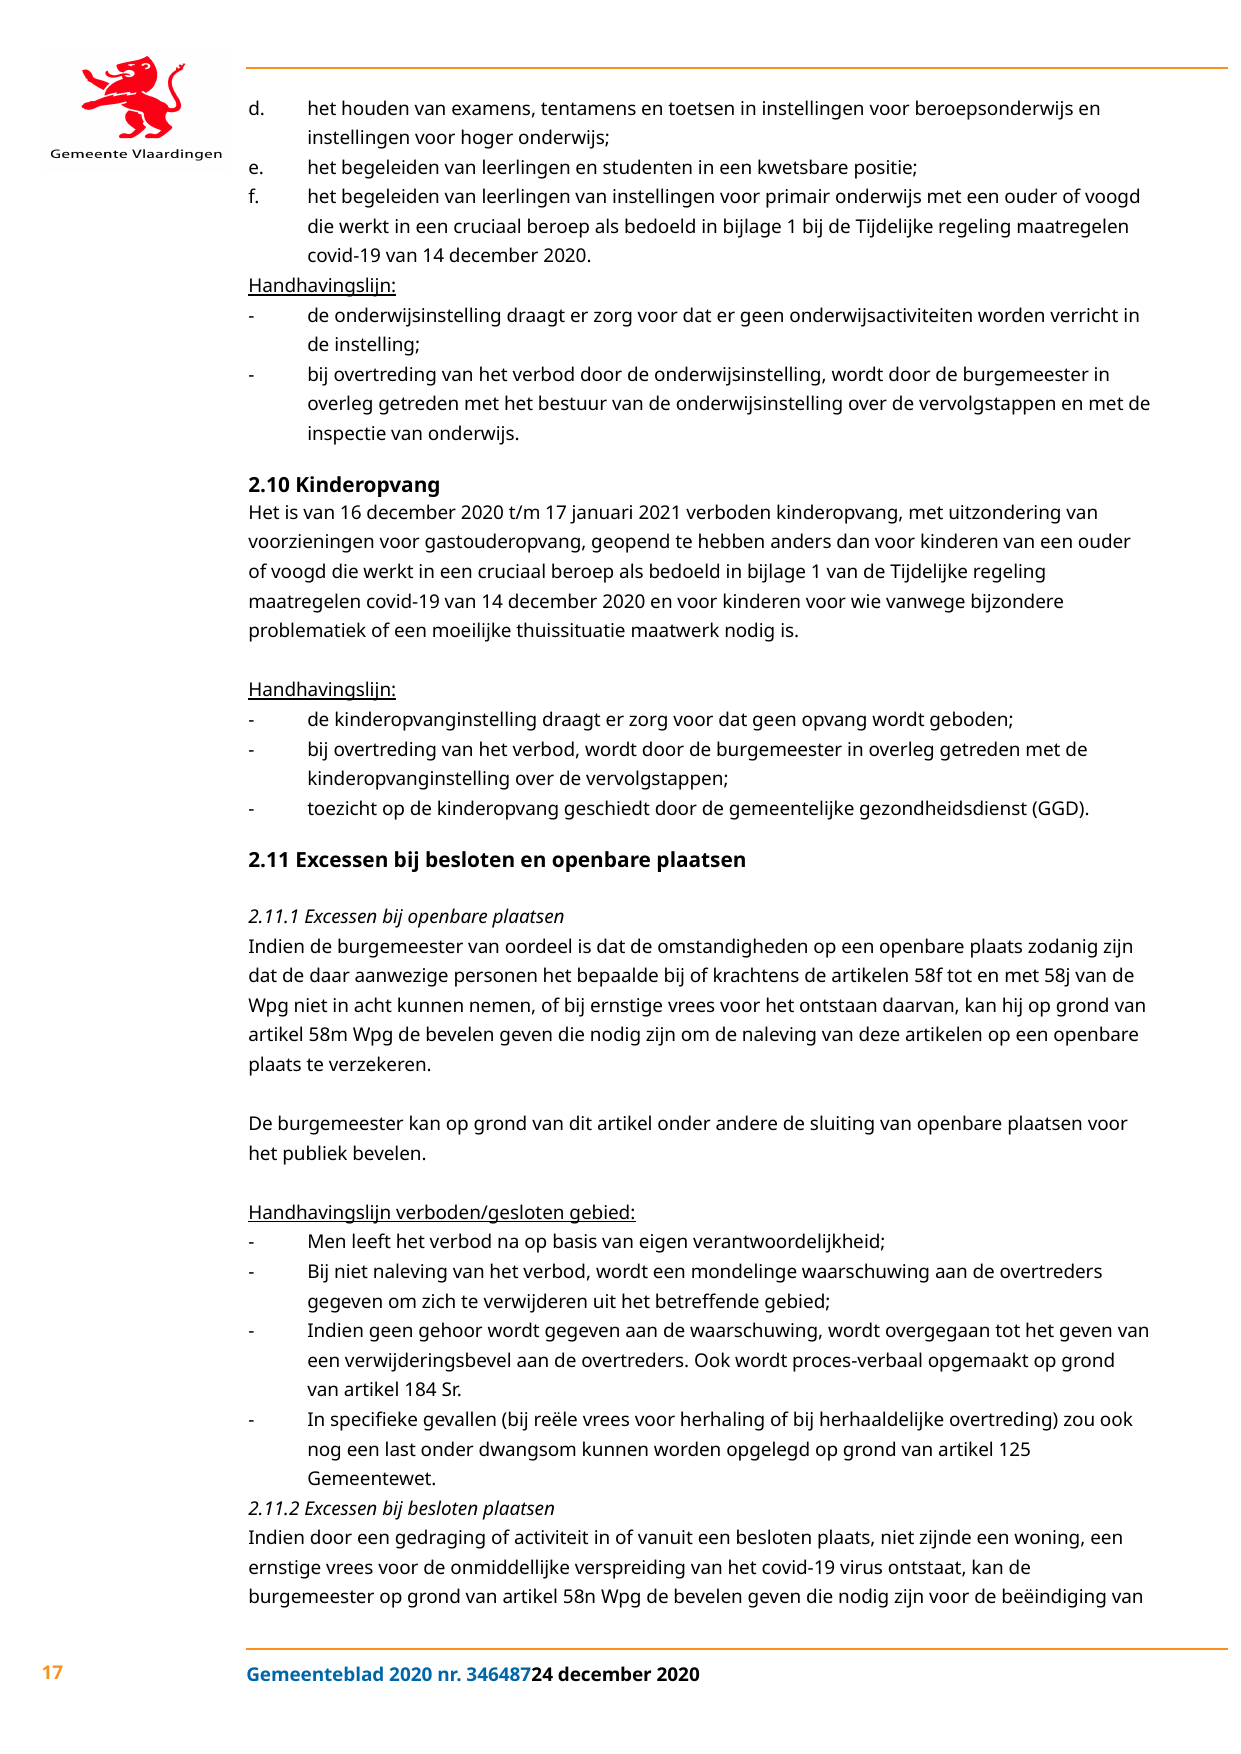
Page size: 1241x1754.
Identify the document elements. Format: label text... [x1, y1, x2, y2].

text De burgemeester kan op grond van dit artikel onder andere de sluiting van openbare plaatsen voor het publiek bevelen. [248, 1110, 1152, 1166]
text Handhavingslijn: [248, 272, 1152, 298]
text Indien door een gedraging of activiteit in of vanuit een besloten plaats, niet zijnde een woning, een ernstige vrees voor de onmiddellijke verspreiding van het covid-19 virus ontstaat, kan de burgemeester op grond van artikel 58n Wpg de bevelen geven die nodig zijn voor de beëindiging van [248, 1524, 1152, 1609]
text Handhavingslijn verboden/gesloten gebied: [248, 1199, 1152, 1225]
text 2.11.2 Excessen bij besloten plaatsen [248, 1495, 1152, 1521]
text Het is van 16 december 2020 t/m 17 januari 2021 verboden kinderopvang, met uitzondering van voorzieningen voor gastouderopvang, geopend te hebben anders dan voor kinderen van een ouder of voogd die werkt in een cruciaal beroep als bedoeld in bijlage 1 van de Tijdelijke regeling maatregelen covid-19 van 14 december 2020 en voor kinderen voor wie vanwege bijzondere problematiek of een moeilijke thuissituatie maatwerk nodig is. [248, 499, 1152, 643]
list Bij niet naleving van het verbod, wordt een mondelinge waarschuwing aan de overtreders gegeven om zich te verwijderen uit het betreffende gebied; [248, 1258, 1152, 1314]
text 2.11.1 Excessen bij openbare plaatsen [248, 903, 1152, 929]
list In specifieke gevallen (bij reële vrees voor herhaling of bij herhaaldelijke overtreding) zou ook nog een last onder dwangsom kunnen worden opgelegd op grond van artikel 125 Gemeentewet. [248, 1406, 1152, 1491]
list de onderwijsinstelling draagt er zorg voor dat er geen onderwijsactiviteiten worden verricht in de instelling; [248, 302, 1152, 357]
text 2.10 Kinderopvang [248, 471, 1152, 499]
list bij overtreding van het verbod door de onderwijsinstelling, wordt door de burgemeester in overleg getreden met het bestuur van de onderwijsinstelling over de vervolgstappen en met de inspectie van onderwijs. [248, 361, 1152, 446]
list het begeleiden van leerlingen en studenten in een kwetsbare positie; [248, 154, 1152, 180]
list bij overtreding van het verbod, wordt door de burgemeester in overleg getreden met de kinderopvanginstelling over de vervolgstappen; [248, 736, 1152, 791]
list Indien geen gehoor wordt gegeven aan de waarschuwing, wordt overgegaan tot het geven van een verwijderingsbevel aan de overtreders. Ook wordt proces-verbaal opgemaakt op grond van artikel 184 Sr. [248, 1317, 1152, 1402]
text 2.11 Excessen bij besloten en openbare plaatsen [248, 845, 1152, 874]
list toezicht op de kinderopvang geschiedt door de gemeentelijke gezondheidsdienst (GGD). [248, 795, 1152, 821]
list het begeleiden van leerlingen van instellingen voor primair onderwijs met een ouder of voogd die werkt in een cruciaal beroep als bedoeld in bijlage 1 bij de Tijdelijke regeling maatregelen covid-19 van 14 december 2020. [248, 183, 1152, 268]
list het houden van examens, tentamens en toetsen in instellingen voor beroepsonderwijs en instellingen voor hoger onderwijs; [248, 95, 1152, 150]
list de kinderopvanginstelling draagt er zorg voor dat geen opvang wordt geboden; [248, 706, 1152, 732]
picture [41, 47, 231, 172]
text Indien de burgemeester van oordeel is dat de omstandigheden op een openbare plaats zodanig zijn dat de daar aanwezige personen het bepaalde bij of krachtens de artikelen 58f tot en met 58j van de Wpg niet in acht kunnen nemen, of bij ernstige vrees voor het ontstaan daarvan, kan hij op grond van artikel 58m Wpg de bevelen geven die nodig zijn om de naleving van deze artikelen op een openbare plaats te verzekeren. [248, 933, 1152, 1077]
text Handhavingslijn: [248, 677, 1152, 702]
list Men leeft het verbod na op basis van eigen verantwoordelijkheid; [248, 1229, 1152, 1254]
